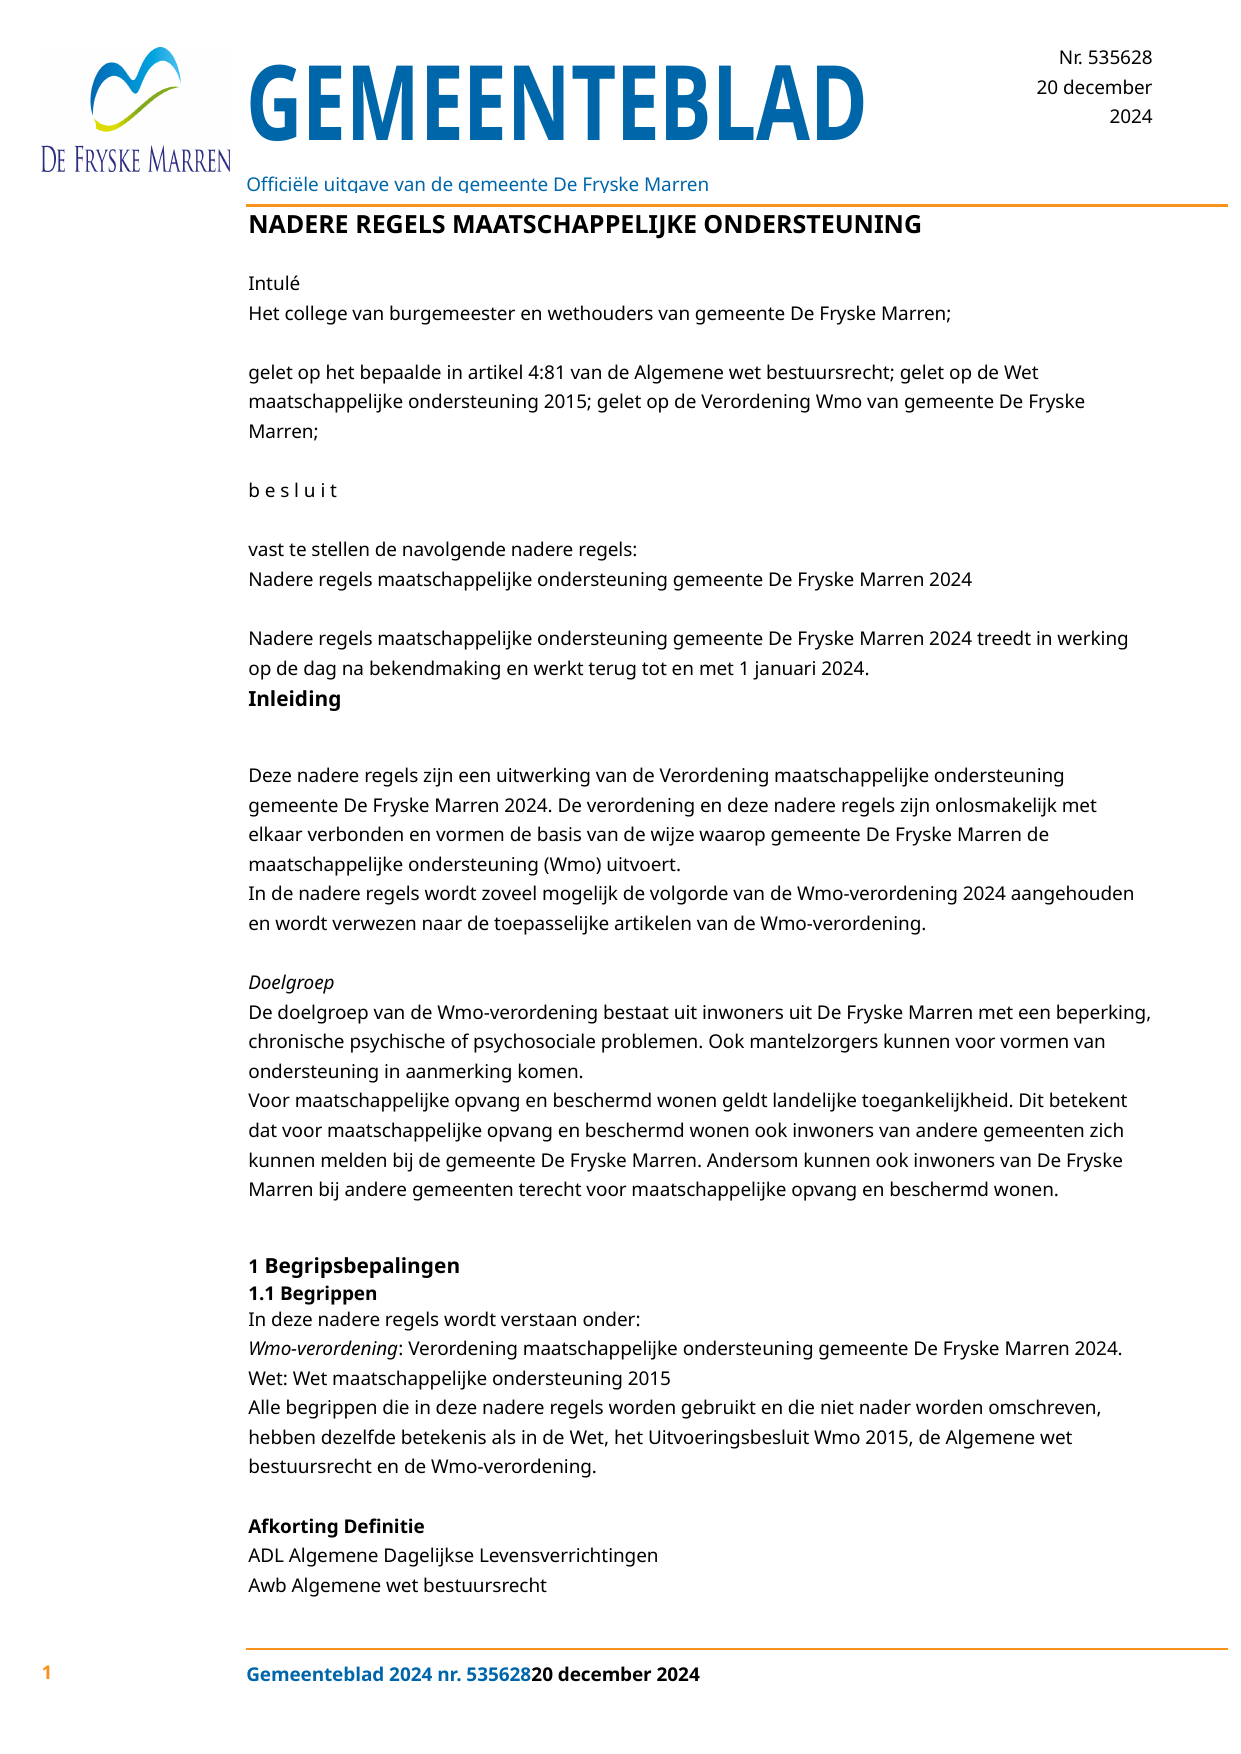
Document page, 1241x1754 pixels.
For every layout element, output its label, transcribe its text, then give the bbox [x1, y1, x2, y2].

text Inleiding [248, 684, 1152, 713]
text De doelgroep van de Wmo-verordening bestaat uit inwoners uit De Fryske Marren met een beperking, chronische psychische of psychosociale problemen. Ook mantelzorgers kunnen voor vormen van ondersteuning in aanmerking komen. [248, 999, 1152, 1084]
text Alle begrippen die in deze nadere regels worden gebruikt en die niet nader worden omschreven, hebben dezelfde betekenis als in de Wet, het Uitvoeringsbesluit Wmo 2015, de Algemene wet bestuursrecht en de Wmo-verordening. [248, 1394, 1152, 1479]
text Wmo-verordening: Verordening maatschappelijke ondersteuning gemeente De Fryske Marren 2024. [248, 1335, 1152, 1361]
text Intulé [248, 270, 1152, 296]
text 1 Begripsbepalingen [248, 1252, 1152, 1280]
text b e s l u i t [248, 477, 1152, 503]
text In de nadere regels wordt zoveel mogelijk de volgorde van de Wmo-verordening 2024 aangehouden en wordt verwezen naar de toepasselijke artikelen van de Wmo-verordening. [248, 881, 1152, 936]
text ADL Algemene Dagelijkse Levensverrichtingen [248, 1542, 1152, 1568]
text Nadere regels maatschappelijke ondersteuning gemeente De Fryske Marren 2024 [248, 566, 1152, 592]
text Nadere regels maatschappelijke ondersteuning gemeente De Fryske Marren 2024 treedt in werking op de dag na bekendmaking en werkt terug tot en met 1 januari 2024. [248, 625, 1152, 681]
text In deze nadere regels wordt verstaan onder: [248, 1306, 1152, 1331]
text gelet op het bepaalde in artikel 4:81 van de Algemene wet bestuursrecht; gelet op de Wet maatschappelijke ondersteuning 2015; gelet op de Verordening Wmo van gemeente De Fryske Marren; [248, 359, 1152, 444]
text Het college van burgemeester en wethouders van gemeente De Fryske Marren; [248, 300, 1152, 326]
text Doelgroep [248, 969, 1152, 995]
text Deze nadere regels zijn een uitwerking van de Verordening maatschappelijke ondersteuning gemeente De Fryske Marren 2024. De verordening en deze nadere regels zijn onlosmakelijk met elkaar verbonden en vormen de basis van de wijze waarop gemeente De Fryske Marren de maatschappelijke ondersteuning (Wmo) uitvoert. [248, 762, 1152, 877]
text vast te stellen de navolgende nadere regels: [248, 537, 1152, 562]
text Voor maatschappelijke opvang en beschermd wonen geldt landelijke toegankelijkheid. Dit betekent dat voor maatschappelijke opvang en beschermd wonen ook inwoners van andere gemeenten zich kunnen melden bij de gemeente De Fryske Marren. Andersom kunnen ook inwoners van De Fryske Marren bij andere gemeenten terecht voor maatschappelijke opvang en beschermd wonen. [248, 1088, 1152, 1202]
text 1.1 Begrippen [248, 1280, 1152, 1306]
text Awb Algemene wet bestuursrecht [248, 1572, 1152, 1598]
text Afkorting Definitie [248, 1513, 1152, 1538]
picture [41, 47, 231, 172]
text Wet: Wet maatschappelijke ondersteuning 2015 [248, 1365, 1152, 1391]
text NADERE REGELS MAATSCHAPPELIJKE ONDERSTEUNING [248, 207, 1152, 241]
